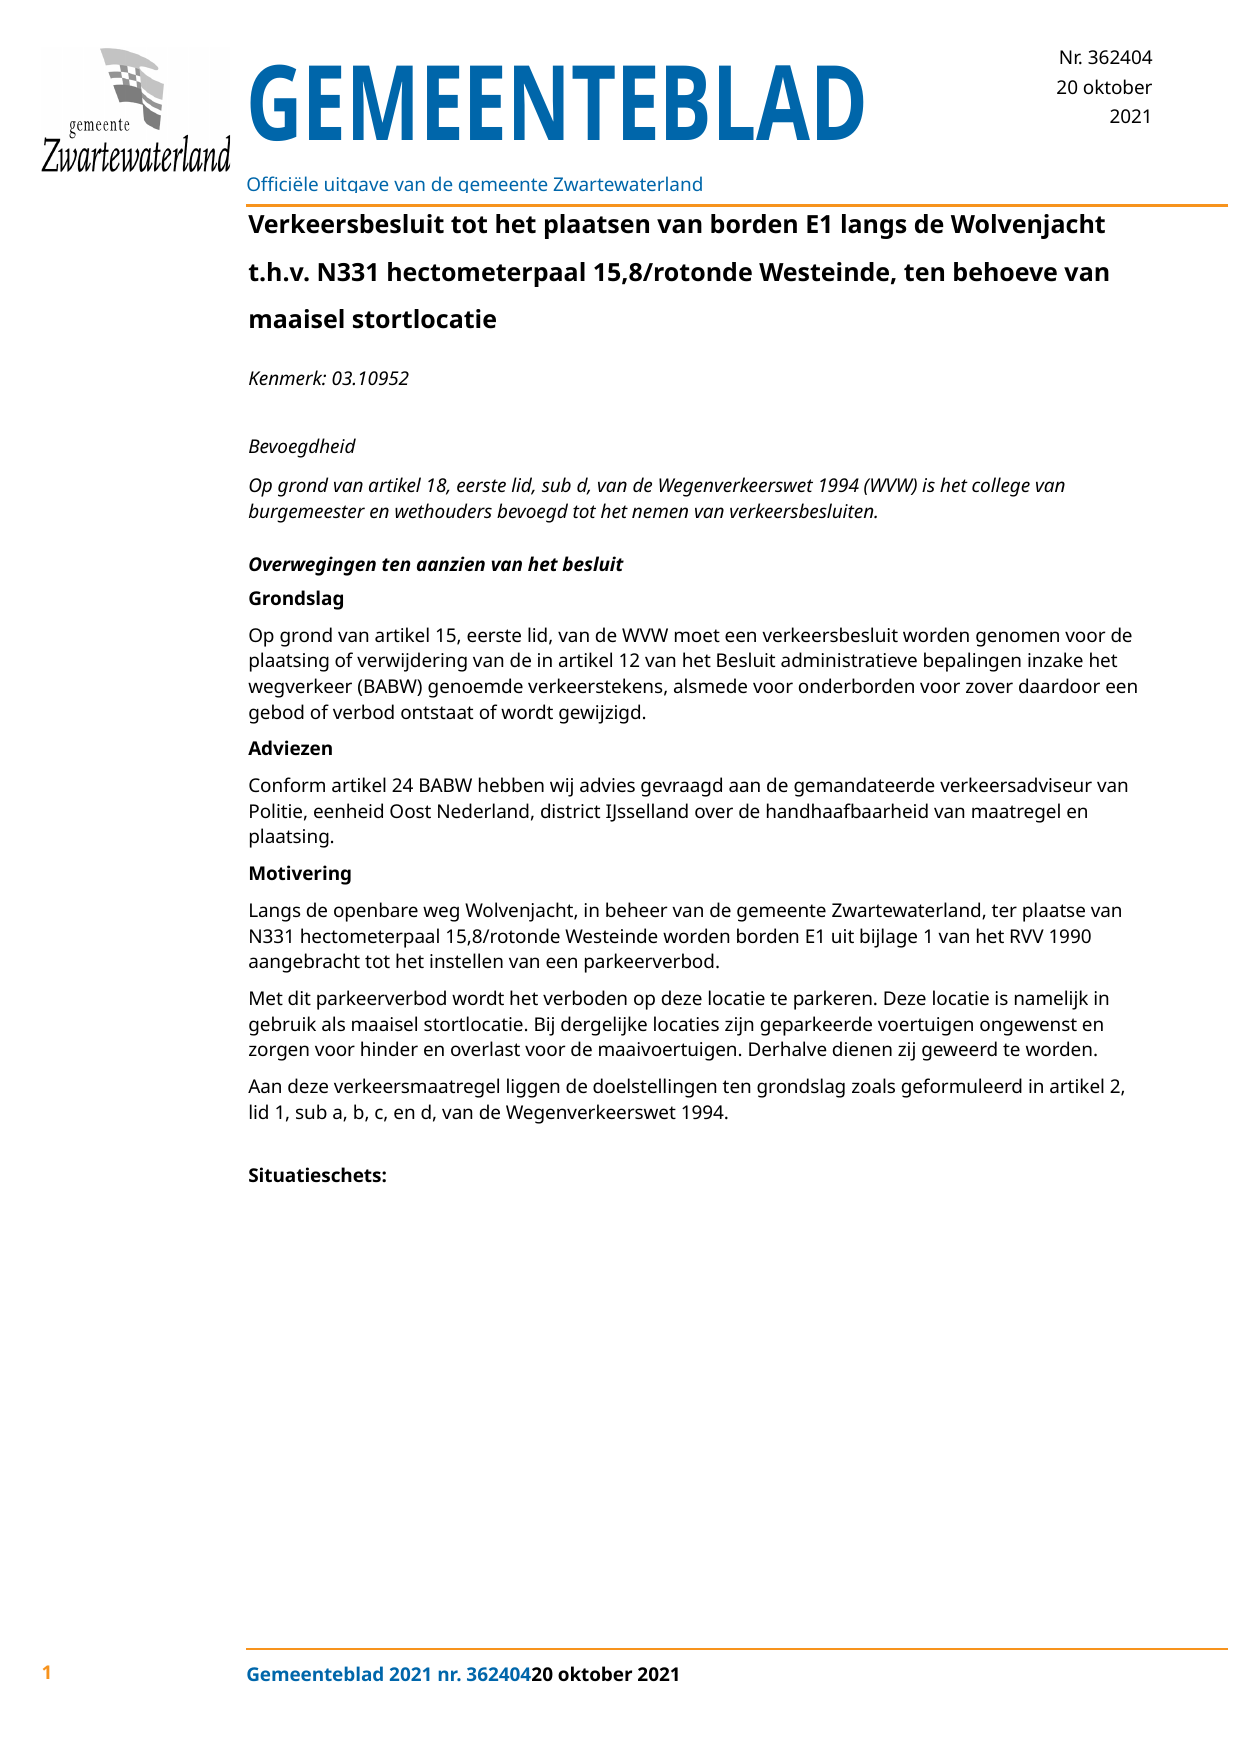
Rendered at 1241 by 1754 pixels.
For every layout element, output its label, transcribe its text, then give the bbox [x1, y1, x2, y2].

text Verkeersbesluit tot het plaatsen van borden E1 langs de Wolvenjacht t.h.v. N331 hectometerpaal 15,8/rotonde Westeinde, ten behoeve van maaisel stortlocatie [248, 207, 1152, 336]
text Langs de openbare weg Wolvenjacht, in beheer van de gemeente Zwartewaterland, ter plaatse van N331 hectometerpaal 15,8/rotonde Westeinde worden borden E1 uit bijlage 1 van het RVV 1990 aangebracht tot het instellen van een parkeerverbod. [248, 897, 1152, 974]
text Overwegingen ten aanzien van het besluit [248, 551, 1152, 577]
text Motivering [248, 860, 1152, 886]
text Op grond van artikel 15, eerste lid, van de WVW moet een verkeersbesluit worden genomen voor de plaatsing of verwijdering van de in artikel 12 van het Besluit administratieve bepalingen inzake het wegverkeer (BABW) genoemde verkeerstekens, alsmede voor onderborden voor zover daardoor een gebod of verbod ontstaat of wordt gewijzigd. [248, 622, 1152, 725]
text Aan deze verkeersmaatregel liggen de doelstellingen ten grondslag zoals geformuleerd in artikel 2, lid 1, sub a, b, c, en d, van de Wegenverkeerswet 1994. [248, 1073, 1152, 1125]
text Kenmerk: 03.10952 [248, 366, 1152, 391]
text Op grond van artikel 18, eerste lid, sub d, van de Wegenverkeerswet 1994 (WVW) is het college van burgemeester en wethouders bevoegd tot het nemen van verkeersbesluiten. [248, 472, 1152, 524]
text Grondslag [248, 585, 1152, 611]
text Adviezen [248, 736, 1152, 761]
text Bevoegdheid [248, 433, 1152, 459]
text Met dit parkeerverbod wordt het verboden op deze locatie te parkeren. Deze locatie is namelijk in gebruik als maaisel stortlocatie. Bij dergelijke locaties zijn geparkeerde voertuigen ongewenst en zorgen voor hinder en overlast voor de maaivoertuigen. Derhalve dienen zij geweerd te worden. [248, 985, 1152, 1062]
picture [41, 47, 231, 172]
text Situatieschets: [248, 1162, 1152, 1187]
text Conform artikel 24 BABW hebben wij advies gevraagd aan de gemandateerde verkeersadviseur van Politie, eenheid Oost Nederland, district IJsselland over de handhaafbaarheid van maatregel en plaatsing. [248, 772, 1152, 849]
